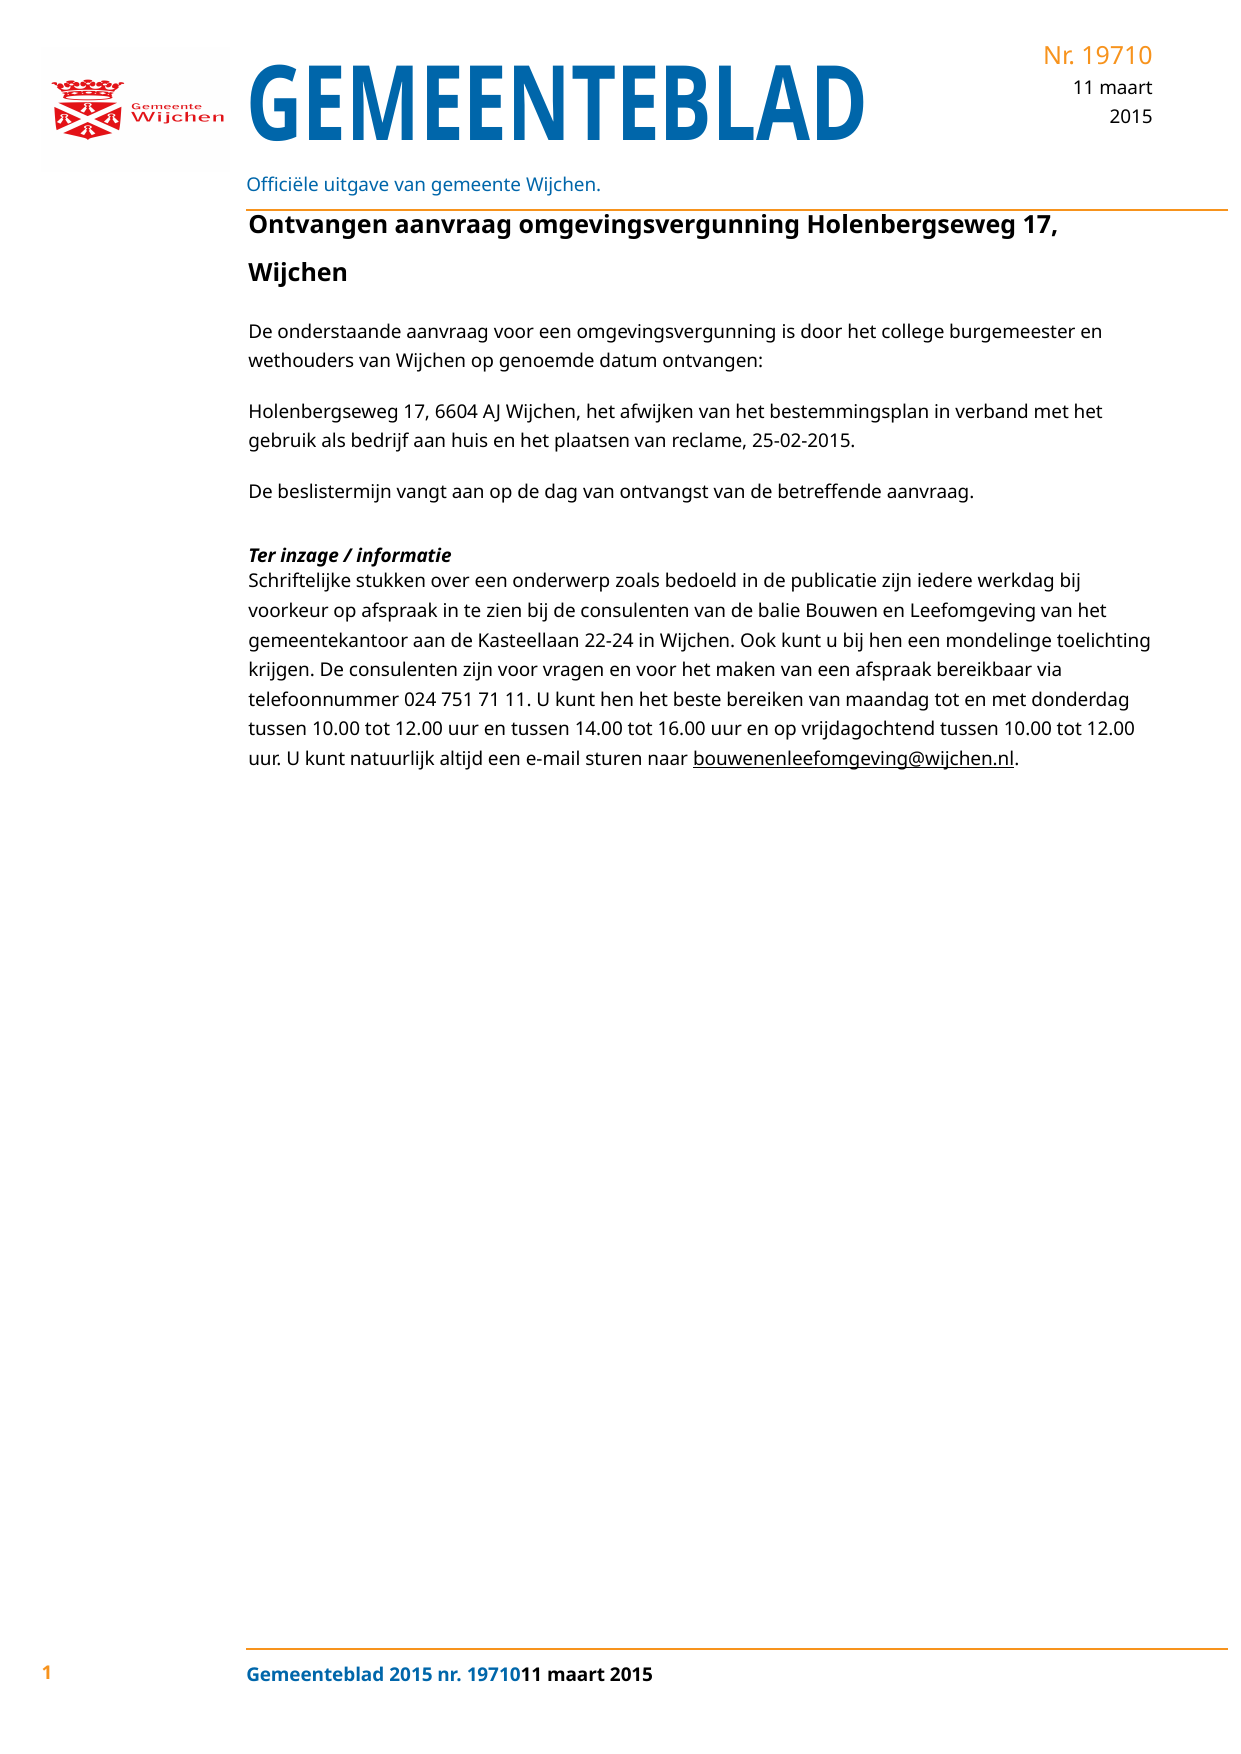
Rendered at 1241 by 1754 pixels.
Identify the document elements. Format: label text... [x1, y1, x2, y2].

picture [41, 47, 231, 172]
text Ontvangen aanvraag omgevingsvergunning Holenbergseweg 17, Wijchen [248, 211, 1152, 288]
text De onderstaande aanvraag voor een omgevingsvergunning is door het college burgemeester en wethouders van Wijchen op genoemde datum ontvangen: [248, 318, 1152, 373]
text Ter inzage / informatie [248, 542, 1152, 568]
text Holenbergseweg 17, 6604 AJ Wijchen, het afwijken van het bestemmingsplan in verband met het gebruik als bedrijf aan huis en het plaatsen van reclame, 25-02-2015. [248, 398, 1152, 453]
text Schriftelijke stukken over een onderwerp zoals bedoeld in de publicatie zijn iedere werkdag bij voorkeur op afspraak in te zien bij de consulenten van de balie Bouwen en Leefomgeving van het gemeentekantoor aan de Kasteellaan 22-24 in Wijchen. Ook kunt u bij hen een mondelinge toelichting krijgen. De consulenten zijn voor vragen en voor het maken van een afspraak bereikbaar via telefoonnummer 024 751 71 11. U kunt hen het beste bereiken van maandag tot en met donderdag tussen 10.00 tot 12.00 uur en tussen 14.00 tot 16.00 uur en op vrijdagochtend tussen 10.00 tot 12.00 uur. U kunt natuurlijk altijd een e-mail sturen naar bouwenenleefomgeving@wijchen.nl. [248, 568, 1152, 771]
text De beslistermijn vangt aan op de dag van ontvangst van de betreffende aanvraag. [248, 478, 1152, 504]
